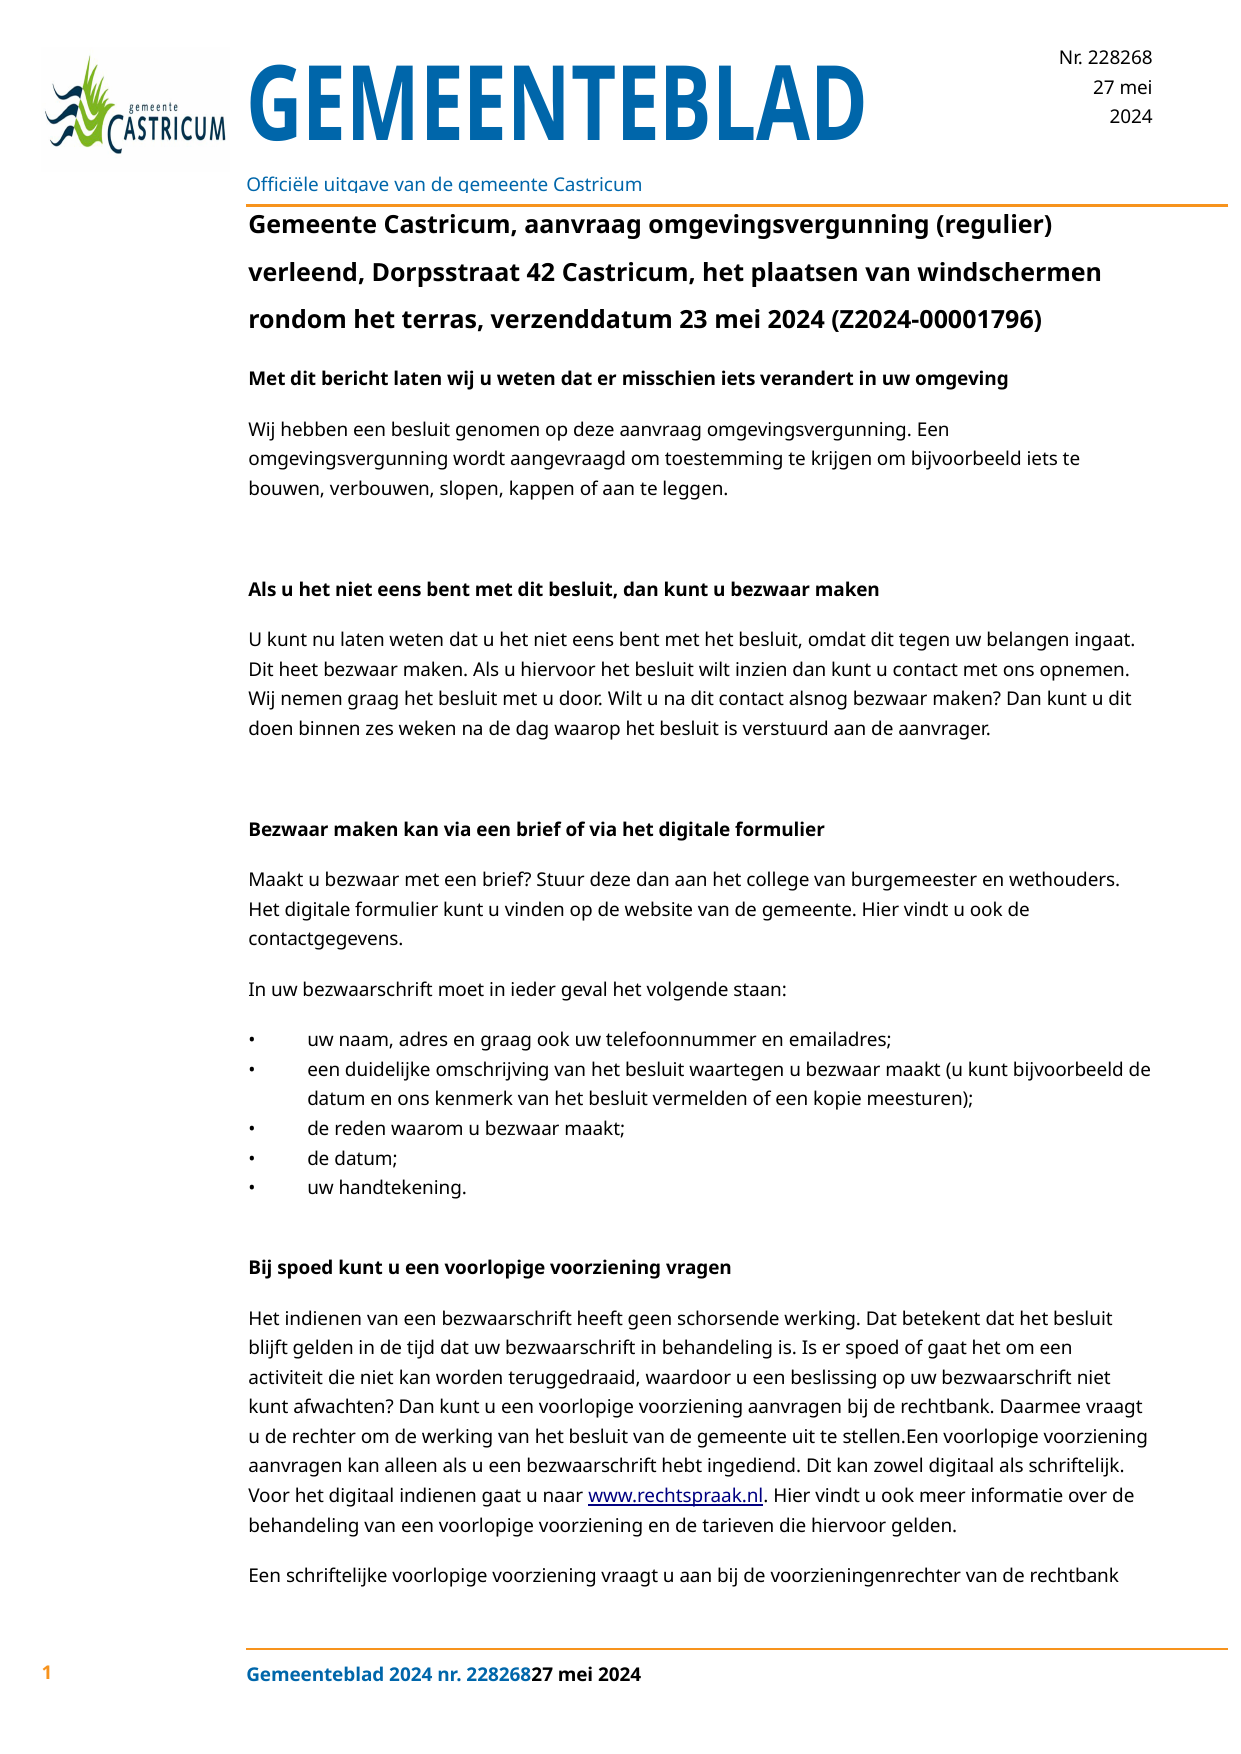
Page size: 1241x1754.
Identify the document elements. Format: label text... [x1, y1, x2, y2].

text Als u het niet eens bent met dit besluit, dan kunt u bezwaar maken [248, 576, 1152, 602]
text Bij spoed kunt u een voorlopige voorziening vragen [248, 1254, 1152, 1280]
text Met dit bericht laten wij u weten dat er misschien iets verandert in uw omgeving [248, 366, 1152, 391]
text U kunt nu laten weten dat u het niet eens bent met het besluit, omdat dit tegen uw belangen ingaat. Dit heet bezwaar maken. Als u hiervoor het besluit wilt inzien dan kunt u contact met ons opnemen. Wij nemen graag het besluit met u door. Wilt u na dit contact alsnog bezwaar maken? Dan kunt u dit doen binnen zes weken na de dag waarop het besluit is verstuurd aan de aanvrager. [248, 626, 1152, 741]
text Bezwaar maken kan via een brief of via het digitale formulier [248, 816, 1152, 842]
list een duidelijke omschrijving van het besluit waartegen u bezwaar maakt (u kunt bijvoorbeeld de datum en ons kenmerk van het besluit vermelden of een kopie meesturen); [248, 1056, 1152, 1111]
list de reden waarom u bezwaar maakt; [248, 1115, 1152, 1141]
text Gemeente Castricum, aanvraag omgevingsvergunning (regulier) verleend, Dorpsstraat 42 Castricum, het plaatsen van windschermen rondom het terras, verzenddatum 23 mei 2024 (Z2024-00001796) [248, 207, 1152, 336]
text Maakt u bezwaar met een brief? Stuur deze dan aan het college van burgemeester en wethouders. Het digitale formulier kunt u vinden op de website van de gemeente. Hier vindt u ook de contactgegevens. [248, 866, 1152, 951]
list de datum; [248, 1145, 1152, 1170]
text Een schriftelijke voorlopige voorziening vraagt u aan bij de voorzieningenrechter van de rechtbank [248, 1562, 1152, 1588]
list uw handtekening. [248, 1174, 1152, 1200]
text Het indienen van een bezwaarschrift heeft geen schorsende werking. Dat betekent dat het besluit blijft gelden in de tijd dat uw bezwaarschrift in behandeling is. Is er spoed of gaat het om een activiteit die niet kan worden teruggedraaid, waardoor u een beslissing op uw bezwaarschrift niet kunt afwachten? Dan kunt u een voorlopige voorziening aanvragen bij de rechtbank. Daarmee vraagt u de rechter om de werking van het besluit van de gemeente uit te stellen.Een voorlopige voorziening aanvragen kan alleen als u een bezwaarschrift hebt ingediend. Dit kan zowel digitaal als schriftelijk. Voor het digitaal indienen gaat u naar www.rechtspraak.nl. Hier vindt u ook meer informatie over de behandeling van een voorlopige voorziening en de tarieven die hiervoor gelden. [248, 1305, 1152, 1537]
text In uw bezwaarschrift moet in ieder geval het volgende staan: [248, 976, 1152, 1002]
text Wij hebben een besluit genomen op deze aanvraag omgevingsvergunning. Een omgevingsvergunning wordt aangevraagd om toestemming te krijgen om bijvoorbeeld iets te bouwen, verbouwen, slopen, kappen of aan te leggen. [248, 416, 1152, 501]
picture [41, 47, 231, 172]
list uw naam, adres en graag ook uw telefoonnummer en emailadres; [248, 1026, 1152, 1052]
